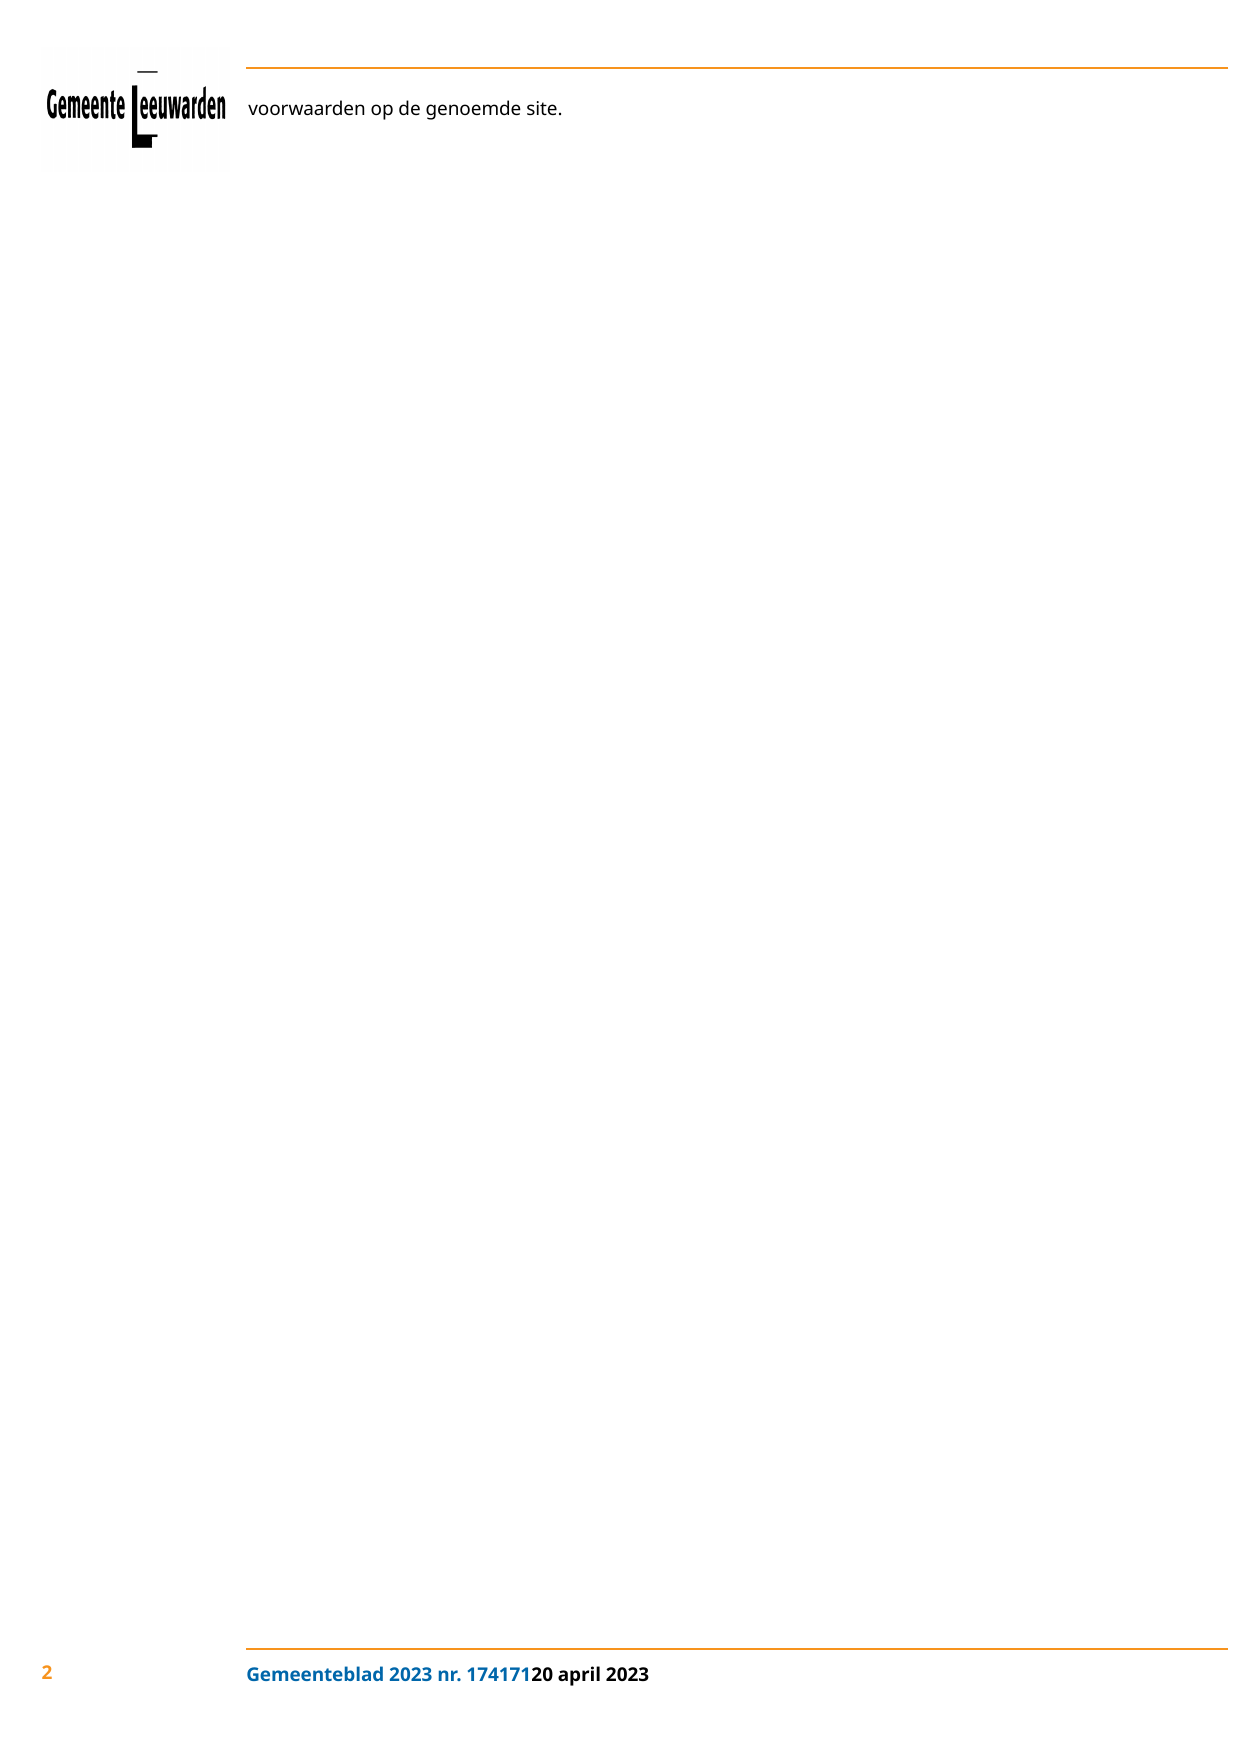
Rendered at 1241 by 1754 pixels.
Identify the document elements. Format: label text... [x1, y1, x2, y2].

picture [41, 47, 231, 172]
text voorwaarden op de genoemde site. [248, 95, 1152, 121]
